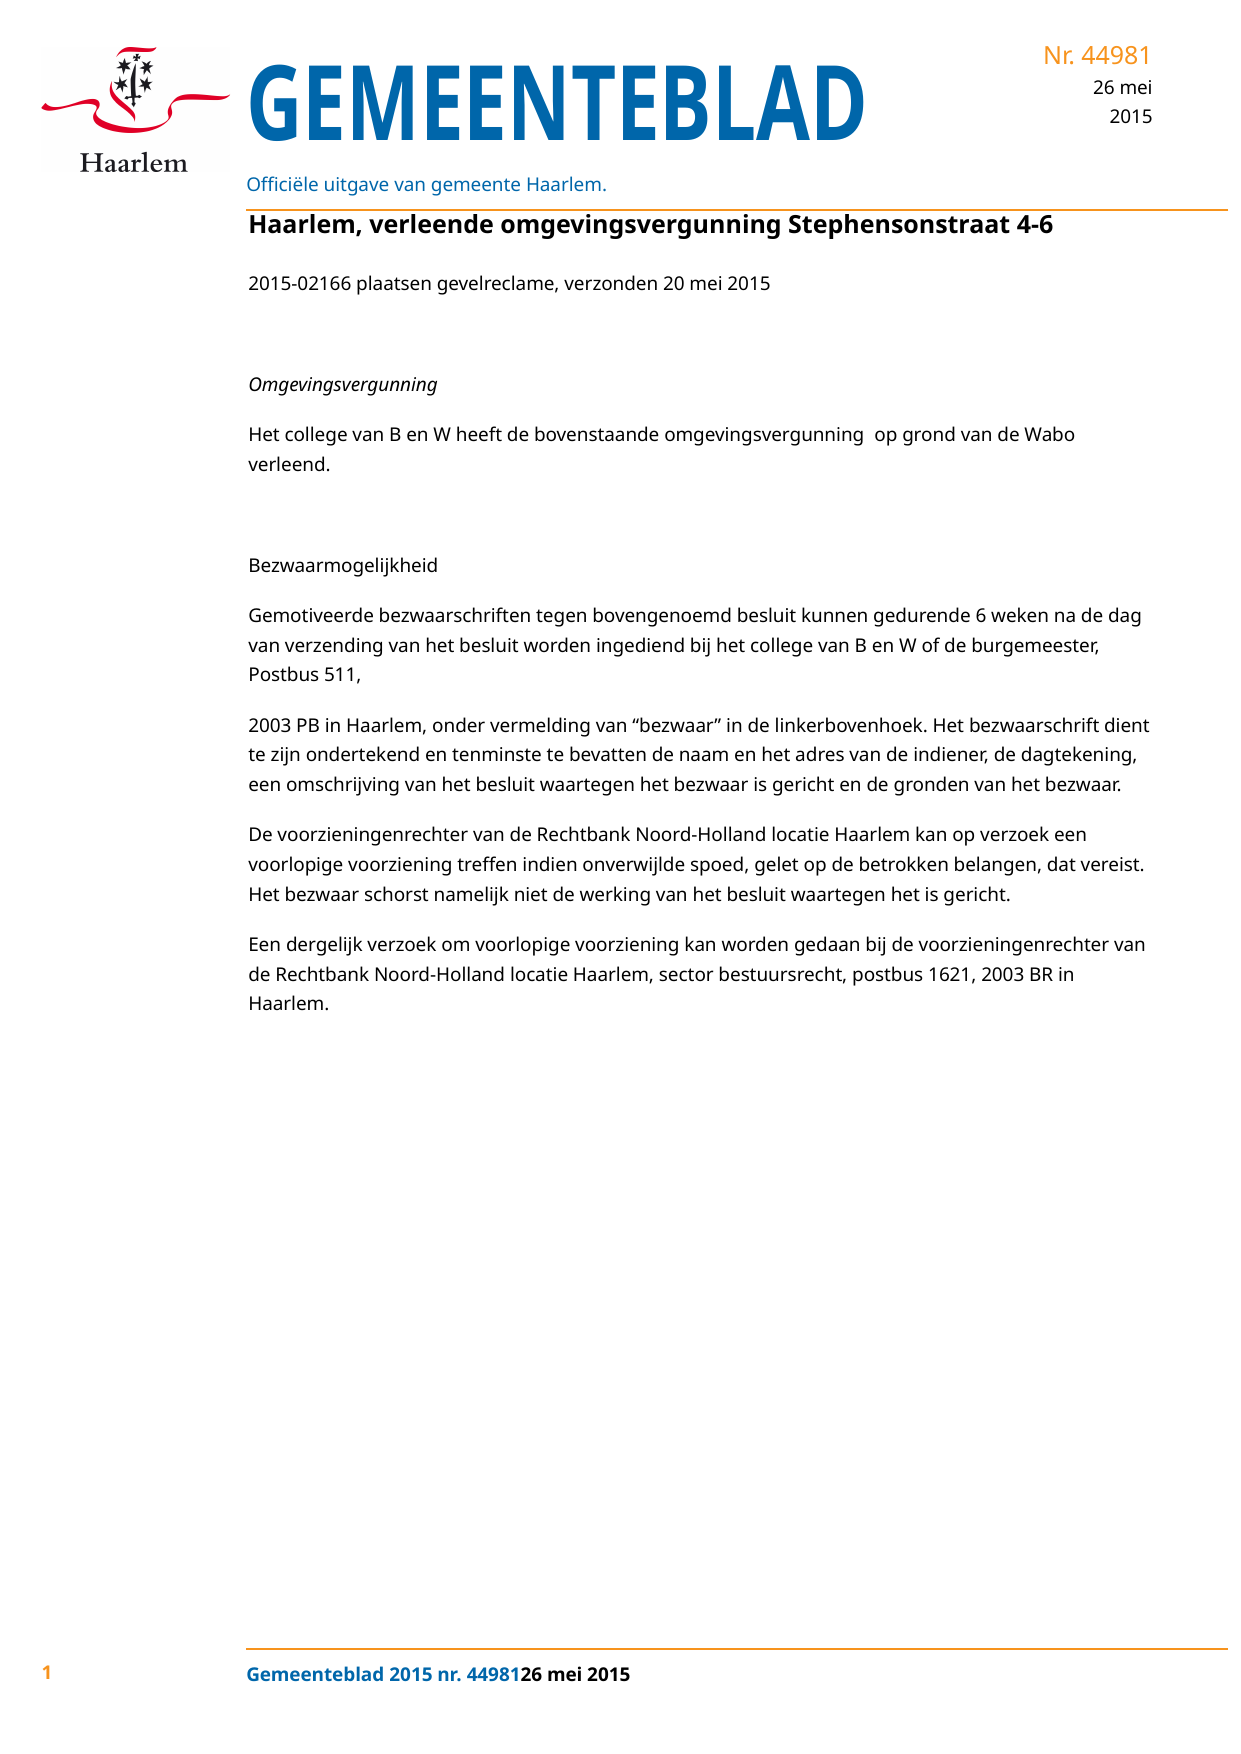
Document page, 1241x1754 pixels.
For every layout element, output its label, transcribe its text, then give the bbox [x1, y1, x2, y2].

text Bezwaarmogelijkheid [248, 552, 1152, 578]
text Een dergelijk verzoek om voorlopige voorziening kan worden gedaan bij de voorzieningenrechter van de Rechtbank Noord-Holland locatie Haarlem, sector bestuursrecht, postbus 1621, 2003 BR in Haarlem. [248, 931, 1152, 1016]
text Haarlem, verleende omgevingsvergunning Stephensonstraat 4-6 [248, 211, 1152, 241]
text Gemotiveerde bezwaarschriften tegen bovengenoemd besluit kunnen gedurende 6 weken na de dag van verzending van het besluit worden ingediend bij het college van B en W of de burgemeester, Postbus 511, [248, 602, 1152, 687]
text Omgevingsvergunning [248, 371, 1152, 397]
text 2003 PB in Haarlem, onder vermelding van “bezwaar” in de linkerbovenhoek. Het bezwaarschrift dient te zijn ondertekend en tenminste te bevatten de naam en het adres van de indiener, de dagtekening, een omschrijving van het besluit waartegen het bezwaar is gericht en de gronden van het bezwaar. [248, 712, 1152, 797]
text De voorzieningenrechter van de Rechtbank Noord-Holland locatie Haarlem kan op verzoek een voorlopige voorziening treffen indien onverwijlde spoed, gelet op de betrokken belangen, dat vereist. Het bezwaar schorst namelijk niet de werking van het besluit waartegen het is gericht. [248, 822, 1152, 906]
text Het college van B en W heeft de bovenstaande omgevingsvergunning op grond van de Wabo verleend. [248, 422, 1152, 477]
text 2015-02166 plaatsen gevelreclame, verzonden 20 mei 2015 [248, 270, 1152, 296]
picture [41, 47, 231, 172]
